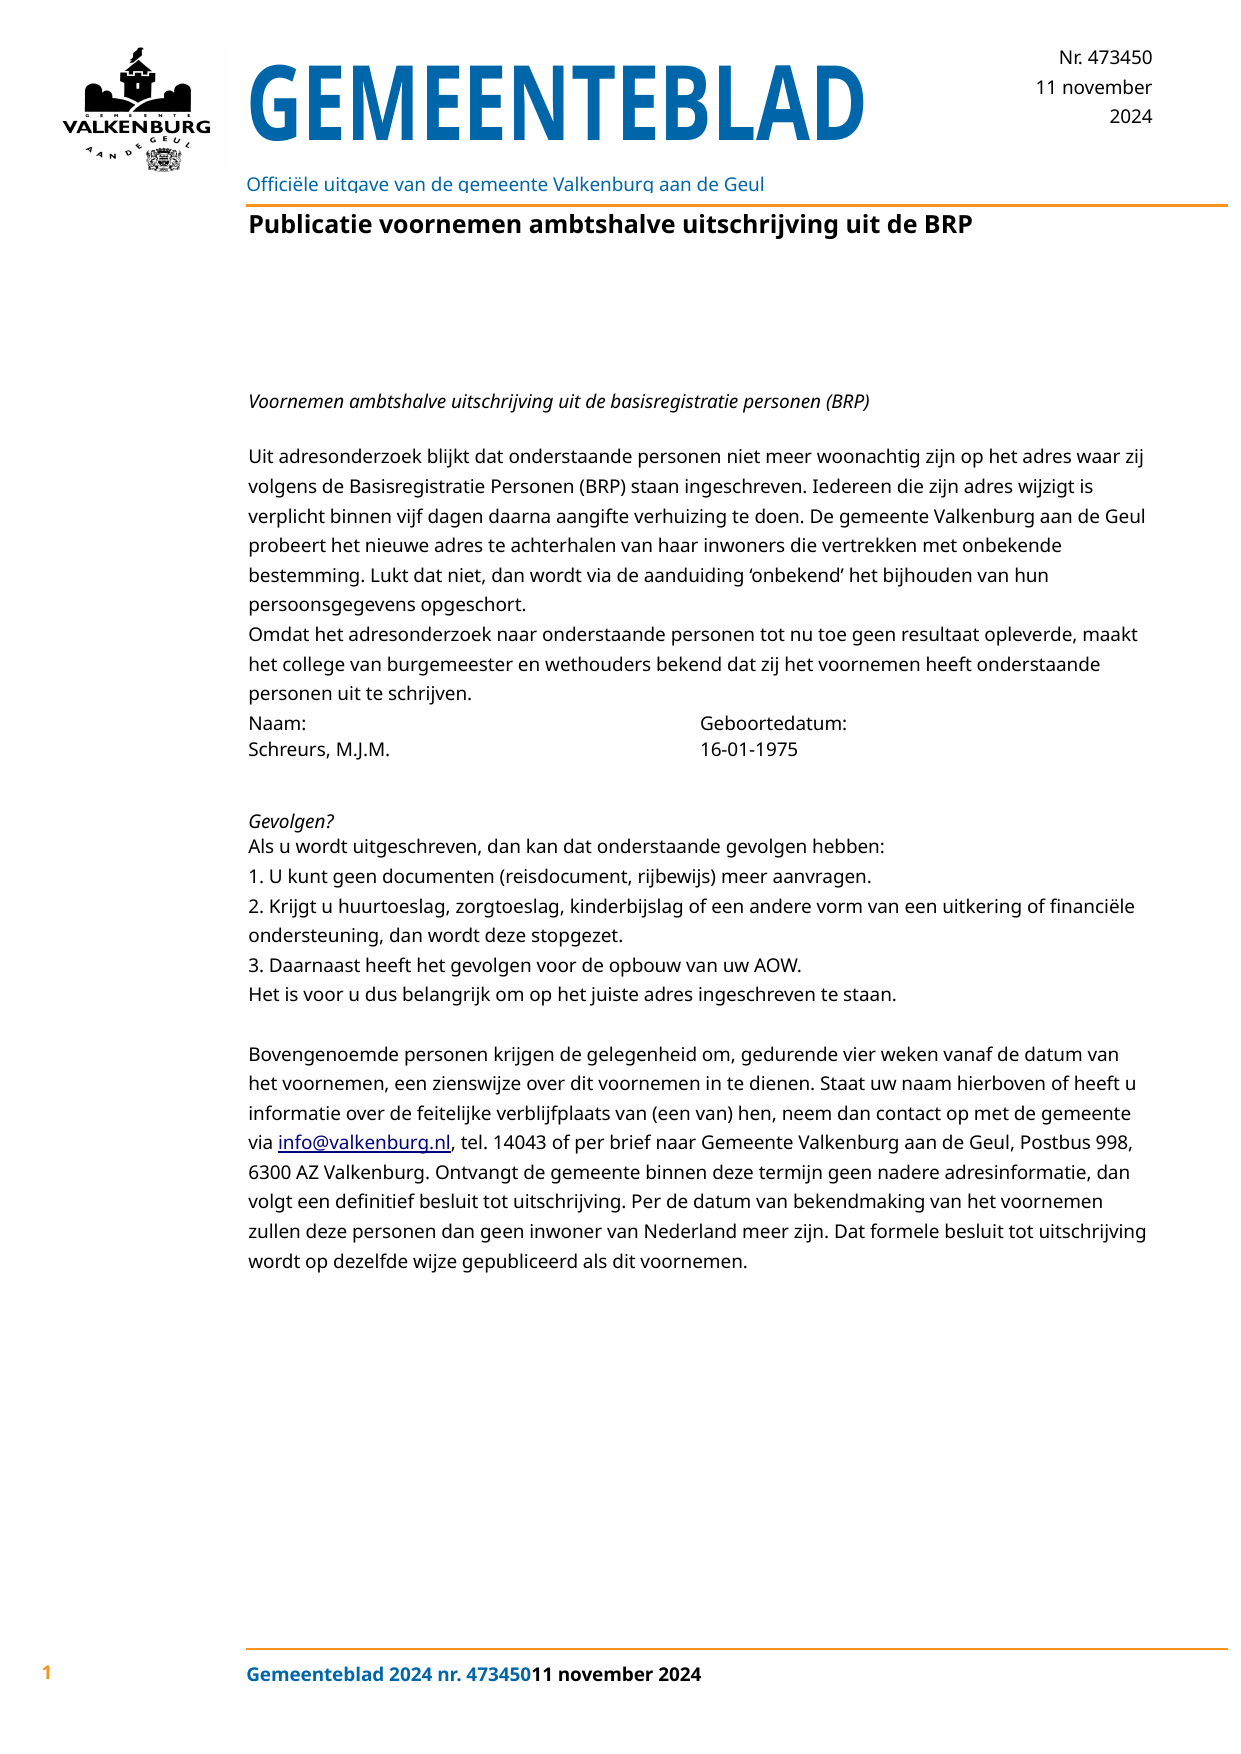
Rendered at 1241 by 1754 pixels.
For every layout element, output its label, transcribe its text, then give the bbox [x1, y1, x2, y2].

text Bovengenoemde personen krijgen de gelegenheid om, gedurende vier weken vanaf de datum van het voornemen, een zienswijze over dit voornemen in te dienen. Staat uw naam hierboven of heeft u informatie over de feitelijke verblijfplaats van (een van) hen, neem dan contact op met de gemeente via info@valkenburg.nl, tel. 14043 of per brief naar Gemeente Valkenburg aan de Geul, Postbus 998, 6300 AZ Valkenburg. Ontvangt de gemeente binnen deze termijn geen nadere adresinformatie, dan volgt een definitief besluit tot uitschrijving. Per de datum van bekendmaking van het voornemen zullen deze personen dan geen inwoner van Nederland meer zijn. Dat formele besluit tot uitschrijving wordt op dezelfde wijze gepubliceerd als dit voornemen. [248, 1041, 1152, 1273]
table_header Naam: [248, 710, 700, 736]
text Uit adresonderzoek blijkt dat onderstaande personen niet meer woonachtig zijn op het adres waar zij volgens de Basisregistratie Personen (BRP) staan ingeschreven. Iedereen die zijn adres wijzigt is verplicht binnen vijf dagen daarna aangifte verhuizing te doen. De gemeente Valkenburg aan de Geul probeert het nieuwe adres te achterhalen van haar inwoners die vertrekken met onbekende bestemming. Lukt dat niet, dan wordt via de aanduiding ‘onbekend’ het bijhouden van hun persoonsgegevens opgeschort. [248, 444, 1152, 617]
table_cell 16-01-1975 [700, 736, 1152, 762]
text 3. Daarnaast heeft het gevolgen voor de opbouw van uw AOW. [248, 952, 1152, 978]
text 2. Krijgt u huurtoeslag, zorgtoeslag, kinderbijslag of een andere vorm van een uitkering of financiële ondersteuning, dan wordt deze stopgezet. [248, 893, 1152, 948]
text 1. U kunt geen documenten (reisdocument, rijbewijs) meer aanvragen. [248, 863, 1152, 889]
table_cell Schreurs, M.J.M. [248, 736, 700, 762]
picture [41, 47, 231, 172]
text Als u wordt uitgeschreven, dan kan dat onderstaande gevolgen hebben: [248, 834, 1152, 859]
table_header Geboortedatum: [700, 710, 1152, 736]
text Publicatie voornemen ambtshalve uitschrijving uit de BRP [248, 207, 1152, 241]
text Het is voor u dus belangrijk om op het juiste adres ingeschreven te staan. [248, 982, 1152, 1007]
text Gevolgen? [248, 808, 1152, 834]
text Omdat het adresonderzoek naar onderstaande personen tot nu toe geen resultaat opleverde, maakt het college van burgemeester en wethouders bekend dat zij het voornemen heeft onderstaande personen uit te schrijven. [248, 621, 1152, 706]
text Voornemen ambtshalve uitschrijving uit de basisregistratie personen (BRP) [248, 388, 1152, 414]
